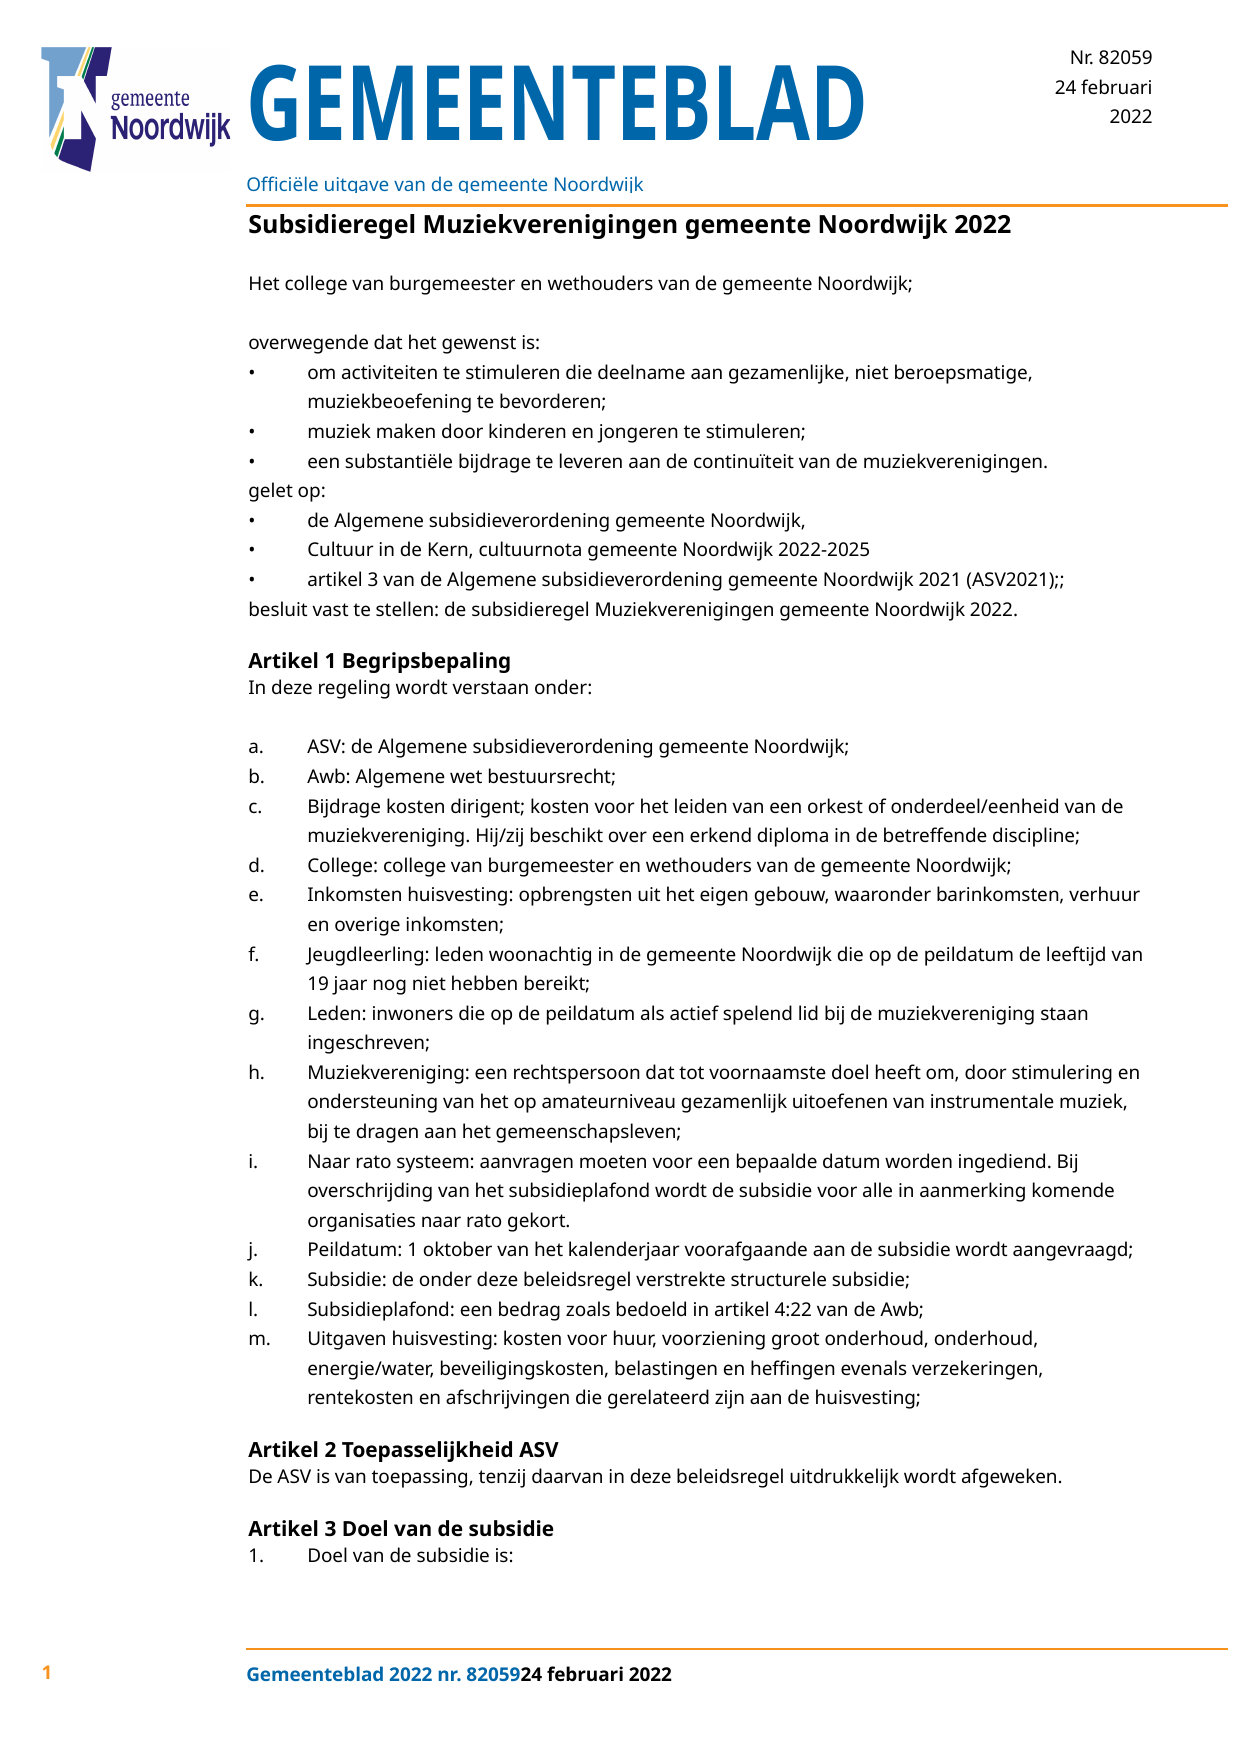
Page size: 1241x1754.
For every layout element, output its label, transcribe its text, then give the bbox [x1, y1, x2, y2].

list om activiteiten te stimuleren die deelname aan gezamenlijke, niet beroepsmatige, muziekbeoefening te bevorderen; [248, 359, 1152, 414]
text De ASV is van toepassing, tenzij daarvan in deze beleidsregel uitdrukkelijk wordt afgeweken. [248, 1463, 1152, 1489]
list Muziekvereniging: een rechtspersoon dat tot voornaamste doel heeft om, door stimulering en ondersteuning van het op amateurniveau gezamenlijk uitoefenen van instrumentale muziek, bij te dragen aan het gemeenschapsleven; [248, 1059, 1152, 1144]
list Bijdrage kosten dirigent; kosten voor het leiden van een orkest of onderdeel/eenheid van de muziekvereniging. Hij/zij beschikt over een erkend diploma in de betreffende discipline; [248, 793, 1152, 848]
text besluit vast te stellen: de subsidieregel Muziekverenigingen gemeente Noordwijk 2022. [248, 596, 1152, 621]
text overwegende dat het gewenst is: [248, 329, 1152, 355]
text gelet op: [248, 477, 1152, 503]
list Naar rato systeem: aanvragen moeten voor een bepaalde datum worden ingediend. Bij overschrijding van het subsidieplafond wordt de subsidie voor alle in aanmerking komende organisaties naar rato gekort. [248, 1148, 1152, 1233]
list Uitgaven huisvesting: kosten voor huur, voorziening groot onderhoud, onderhoud, energie/water, beveiligingskosten, belastingen en heffingen evenals verzekeringen, rentekosten en afschrijvingen die gerelateerd zijn aan de huisvesting; [248, 1325, 1152, 1410]
text Het college van burgemeester en wethouders van de gemeente Noordwijk; [248, 270, 1152, 296]
list Inkomsten huisvesting: opbrengsten uit het eigen gebouw, waaronder barinkomsten, verhuur en overige inkomsten; [248, 882, 1152, 937]
text Subsidieregel Muziekverenigingen gemeente Noordwijk 2022 [248, 207, 1152, 241]
list muziek maken door kinderen en jongeren te stimuleren; [248, 418, 1152, 444]
text Artikel 3 Doel van de subsidie [248, 1514, 1152, 1542]
list artikel 3 van de Algemene subsidieverordening gemeente Noordwijk 2021 (ASV2021);; [248, 566, 1152, 592]
list Subsidieplafond: een bedrag zoals bedoeld in artikel 4:22 van de Awb; [248, 1296, 1152, 1322]
list ASV: de Algemene subsidieverordening gemeente Noordwijk; [248, 734, 1152, 759]
list Cultuur in de Kern, cultuurnota gemeente Noordwijk 2022-2025 [248, 537, 1152, 562]
list College: college van burgemeester en wethouders van de gemeente Noordwijk; [248, 852, 1152, 878]
list Awb: Algemene wet bestuursrecht; [248, 763, 1152, 789]
list een substantiële bijdrage te leveren aan de continuïteit van de muziekverenigingen. [248, 448, 1152, 473]
text In deze regeling wordt verstaan onder: [248, 674, 1152, 700]
picture [41, 47, 231, 172]
list Peildatum: 1 oktober van het kalenderjaar voorafgaande aan de subsidie wordt aangevraagd; [248, 1237, 1152, 1262]
list Subsidie: de onder deze beleidsregel verstrekte structurele subsidie; [248, 1266, 1152, 1292]
list Leden: inwoners die op de peildatum als actief spelend lid bij de muziekvereniging staan ingeschreven; [248, 1000, 1152, 1055]
list de Algemene subsidieverordening gemeente Noordwijk, [248, 507, 1152, 533]
text Artikel 2 Toepasselijkheid ASV [248, 1435, 1152, 1463]
text Artikel 1 Begripsbepaling [248, 646, 1152, 674]
list Doel van de subsidie is: [248, 1542, 1152, 1568]
list Jeugdleerling: leden woonachtig in de gemeente Noordwijk die op de peildatum de leeftijd van 19 jaar nog niet hebben bereikt; [248, 941, 1152, 996]
